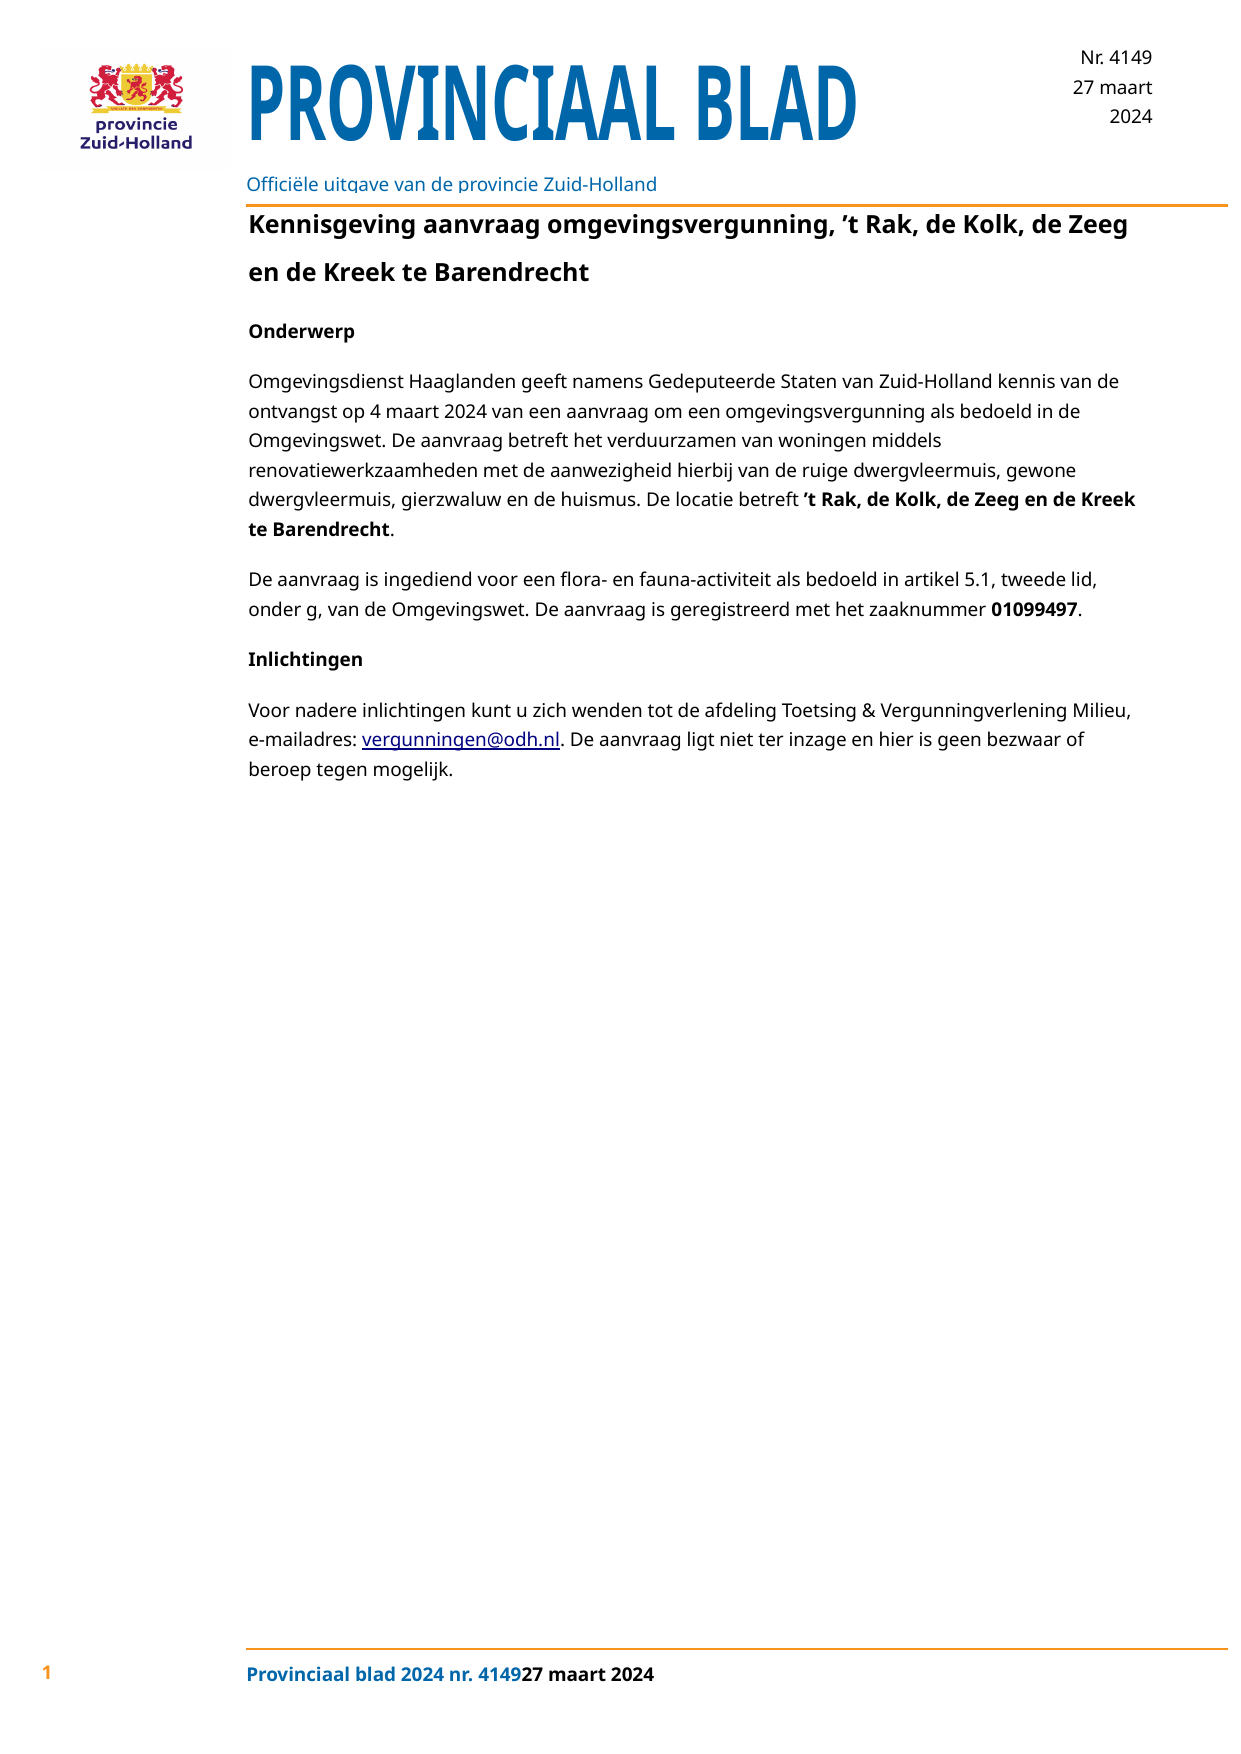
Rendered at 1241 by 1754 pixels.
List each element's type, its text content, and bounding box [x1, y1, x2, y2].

text Voor nadere inlichtingen kunt u zich wenden tot de afdeling Toetsing & Vergunningverlening Milieu, e-mailadres: vergunningen@odh.nl. De aanvraag ligt niet ter inzage en hier is geen bezwaar of beroep tegen mogelijk. [248, 697, 1152, 782]
picture [41, 47, 231, 172]
text Omgevingsdienst Haaglanden geeft namens Gedeputeerde Staten van Zuid-Holland kennis van de ontvangst op 4 maart 2024 van een aanvraag om een omgevingsvergunning als bedoeld in de Omgevingswet. De aanvraag betreft het verduurzamen van woningen middels renovatiewerkzaamheden met de aanwezigheid hierbij van de ruige dwergvleermuis, gewone dwergvleermuis, gierzwaluw en de huismus. De locatie betreft ’t Rak, de Kolk, de Zeeg en de Kreek te Barendrecht. [248, 368, 1152, 542]
text Inlichtingen [248, 647, 1152, 672]
text Kennisgeving aanvraag omgevingsvergunning, ’t Rak, de Kolk, de Zeeg en de Kreek te Barendrecht [248, 207, 1152, 288]
text Onderwerp [248, 318, 1152, 344]
text De aanvraag is ingediend voor een flora- en fauna-activiteit als bedoeld in artikel 5.1, tweede lid, onder g, van de Omgevingswet. De aanvraag is geregistreerd met het zaaknummer 01099497. [248, 567, 1152, 622]
